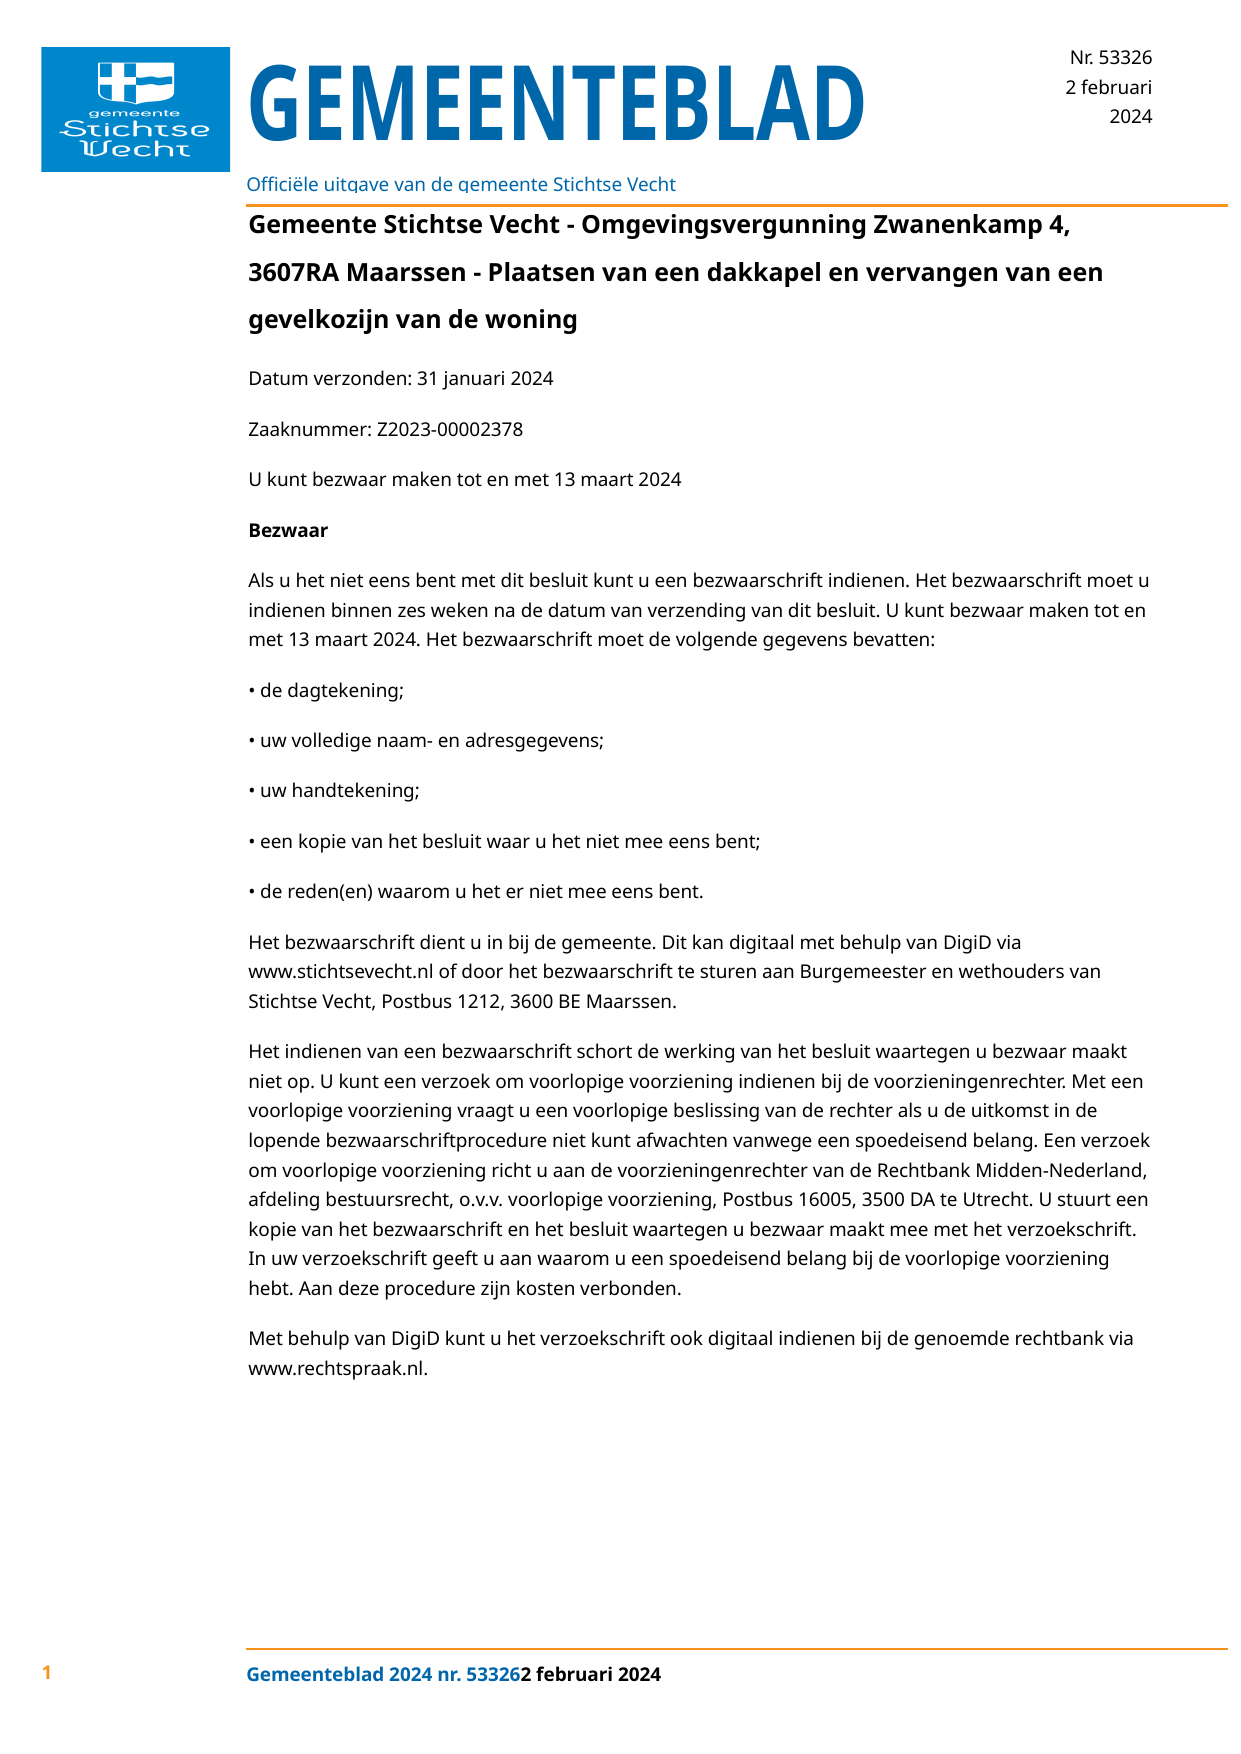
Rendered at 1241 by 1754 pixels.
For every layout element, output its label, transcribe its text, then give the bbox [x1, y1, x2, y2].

text U kunt bezwaar maken tot en met 13 maart 2024 [248, 466, 1152, 492]
text Als u het niet eens bent met dit besluit kunt u een bezwaarschrift indienen. Het bezwaarschrift moet u indienen binnen zes weken na de datum van verzending van dit besluit. U kunt bezwaar maken tot en met 13 maart 2024. Het bezwaarschrift moet de volgende gegevens bevatten: [248, 567, 1152, 652]
text • uw handtekening; [248, 778, 1152, 803]
text Het bezwaarschrift dient u in bij de gemeente. Dit kan digitaal met behulp van DigiD via www.stichtsevecht.nl of door het bezwaarschrift te sturen aan Burgemeester en wethouders van Stichtse Vecht, Postbus 1212, 3600 BE Maarssen. [248, 929, 1152, 1014]
text Zaaknummer: Z2023-00002378 [248, 416, 1152, 442]
text Gemeente Stichtse Vecht - Omgevingsvergunning Zwanenkamp 4, 3607RA Maarssen - Plaatsen van een dakkapel en vervangen van een gevelkozijn van de woning [248, 207, 1152, 336]
picture [99, 63, 135, 101]
text • uw volledige naam- en adresgegevens; [248, 727, 1152, 753]
text Bezwaar [248, 517, 1152, 542]
text • de reden(en) waarom u het er niet mee eens bent. [248, 878, 1152, 904]
text Datum verzonden: 31 januari 2024 [248, 366, 1152, 391]
text Het indienen van een bezwaarschrift schort de werking van het besluit waartegen u bezwaar maakt niet op. U kunt een verzoek om voorlopige voorziening indienen bij de voorzieningenrechter. Met een voorlopige voorziening vraagt u een voorlopige beslissing van de rechter als u de uitkomst in de lopende bezwaarschriftprocedure niet kunt afwachten vanwege een spoedeisend belang. Een verzoek om voorlopige voorziening richt u aan de voorzieningenrechter van de Rechtbank Midden-Nederland, afdeling bestuursrecht, o.v.v. voorlopige voorziening, Postbus 16005, 3500 DA te Utrecht. U stuurt een kopie van het bezwaarschrift en het besluit waartegen u bezwaar maakt mee met het verzoekschrift. In uw verzoekschrift geeft u aan waarom u een spoedeisend belang bij de voorlopige voorziening hebt. Aan deze procedure zijn kosten verbonden. [248, 1038, 1152, 1301]
text Met behulp van DigiD kunt u het verzoekschrift ook digitaal indienen bij de genoemde rechtbank via www.rechtspraak.nl. [248, 1326, 1152, 1381]
text • de dagtekening; [248, 677, 1152, 702]
text • een kopie van het besluit waar u het niet mee eens bent; [248, 828, 1152, 854]
picture [137, 63, 174, 103]
